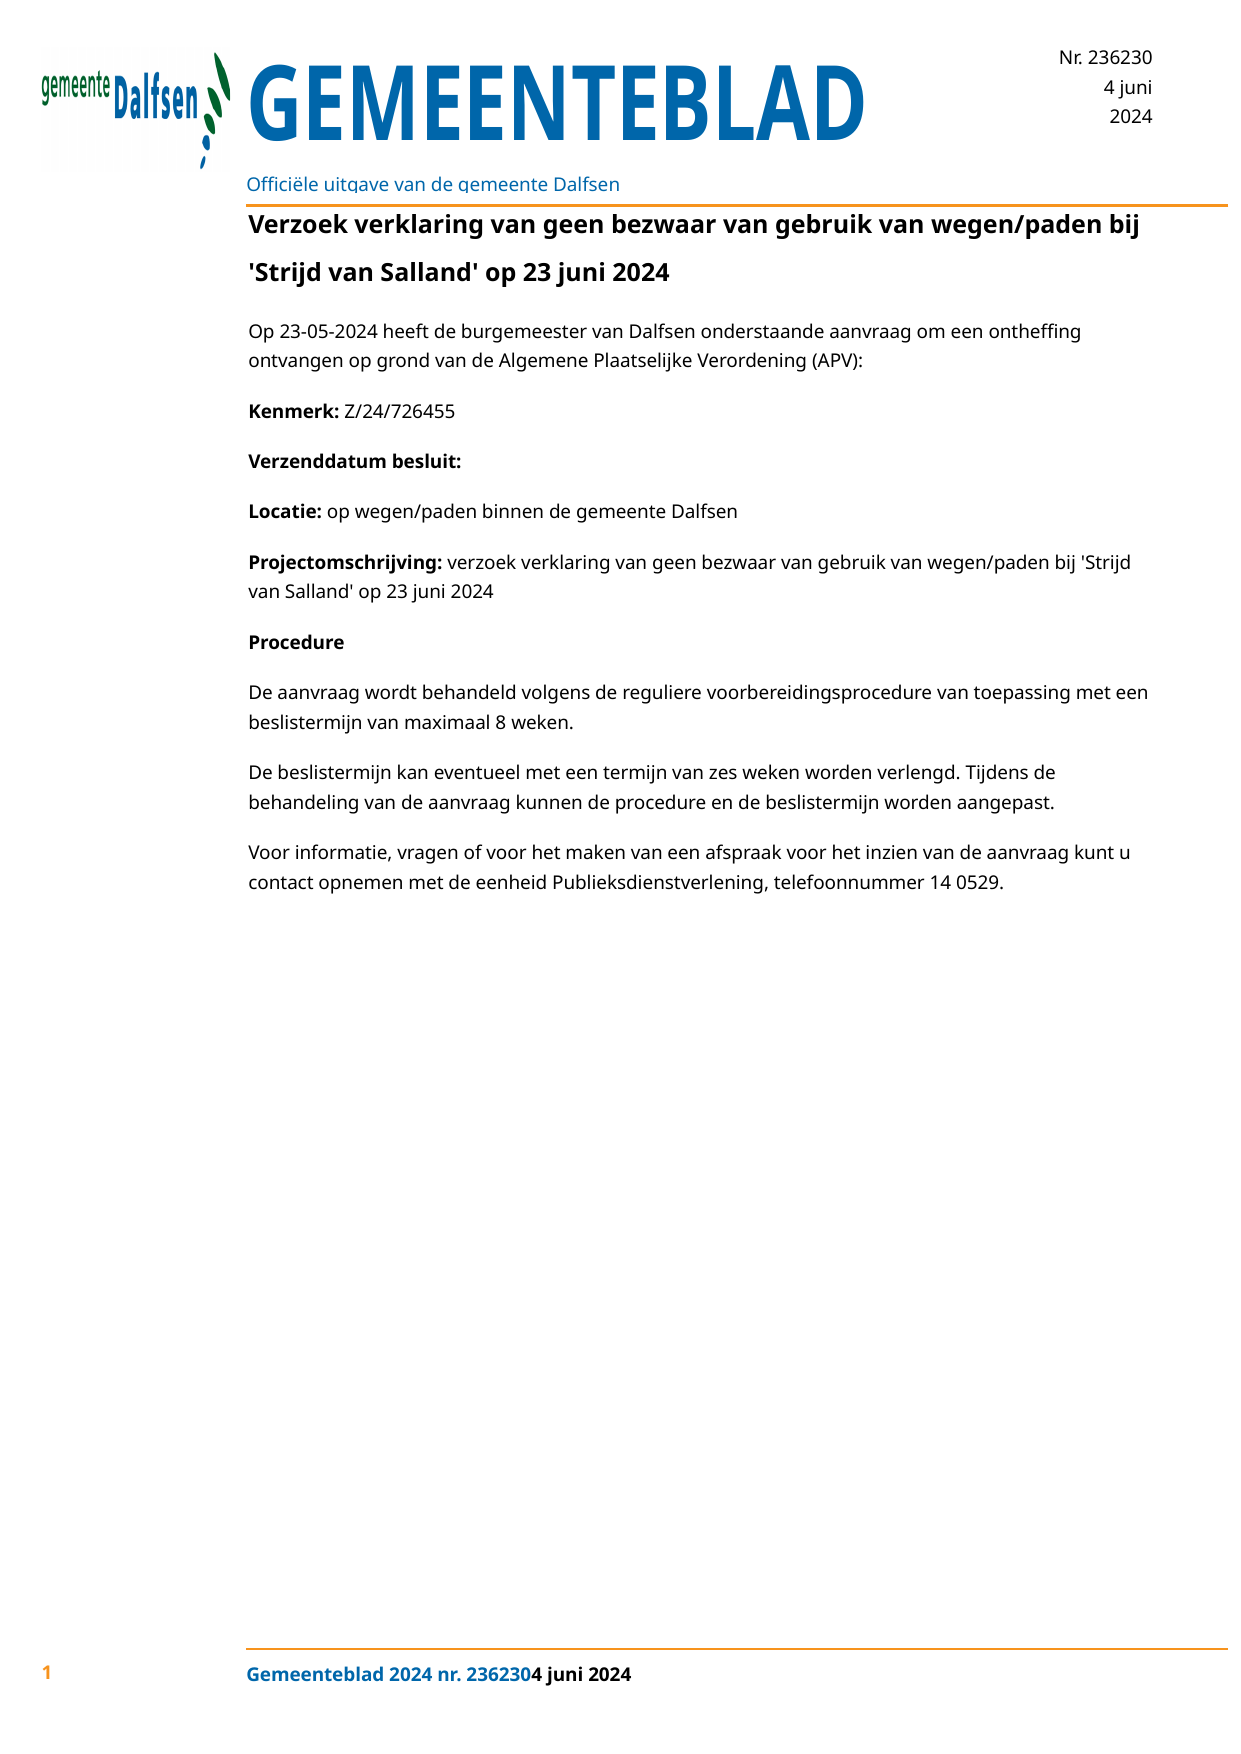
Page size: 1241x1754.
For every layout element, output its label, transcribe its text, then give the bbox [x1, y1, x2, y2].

text Kenmerk: Z/24/726455 [248, 398, 1152, 424]
text Op 23-05-2024 heeft de burgemeester van Dalfsen onderstaande aanvraag om een ontheffing ontvangen op grond van de Algemene Plaatselijke Verordening (APV): [248, 318, 1152, 373]
text De beslistermijn kan eventueel met een termijn van zes weken worden verlengd. Tijdens de behandeling van de aanvraag kunnen de procedure en de beslistermijn worden aangepast. [248, 759, 1152, 815]
text De aanvraag wordt behandeld volgens de reguliere voorbereidingsprocedure van toepassing met een beslistermijn van maximaal 8 weken. [248, 679, 1152, 735]
text Voor informatie, vragen of voor het maken van een afspraak voor het inzien van de aanvraag kunt u contact opnemen met de eenheid Publieksdienstverlening, telefoonnummer 14 0529. [248, 839, 1152, 895]
picture [41, 47, 231, 172]
text Projectomschrijving: verzoek verklaring van geen bezwaar van gebruik van wegen/paden bij 'Strijd van Salland' op 23 juni 2024 [248, 549, 1152, 604]
text Verzenddatum besluit: [248, 448, 1152, 474]
text Locatie: op wegen/paden binnen de gemeente Dalfsen [248, 499, 1152, 524]
text Procedure [248, 629, 1152, 655]
text Verzoek verklaring van geen bezwaar van gebruik van wegen/paden bij 'Strijd van Salland' op 23 juni 2024 [248, 207, 1152, 288]
